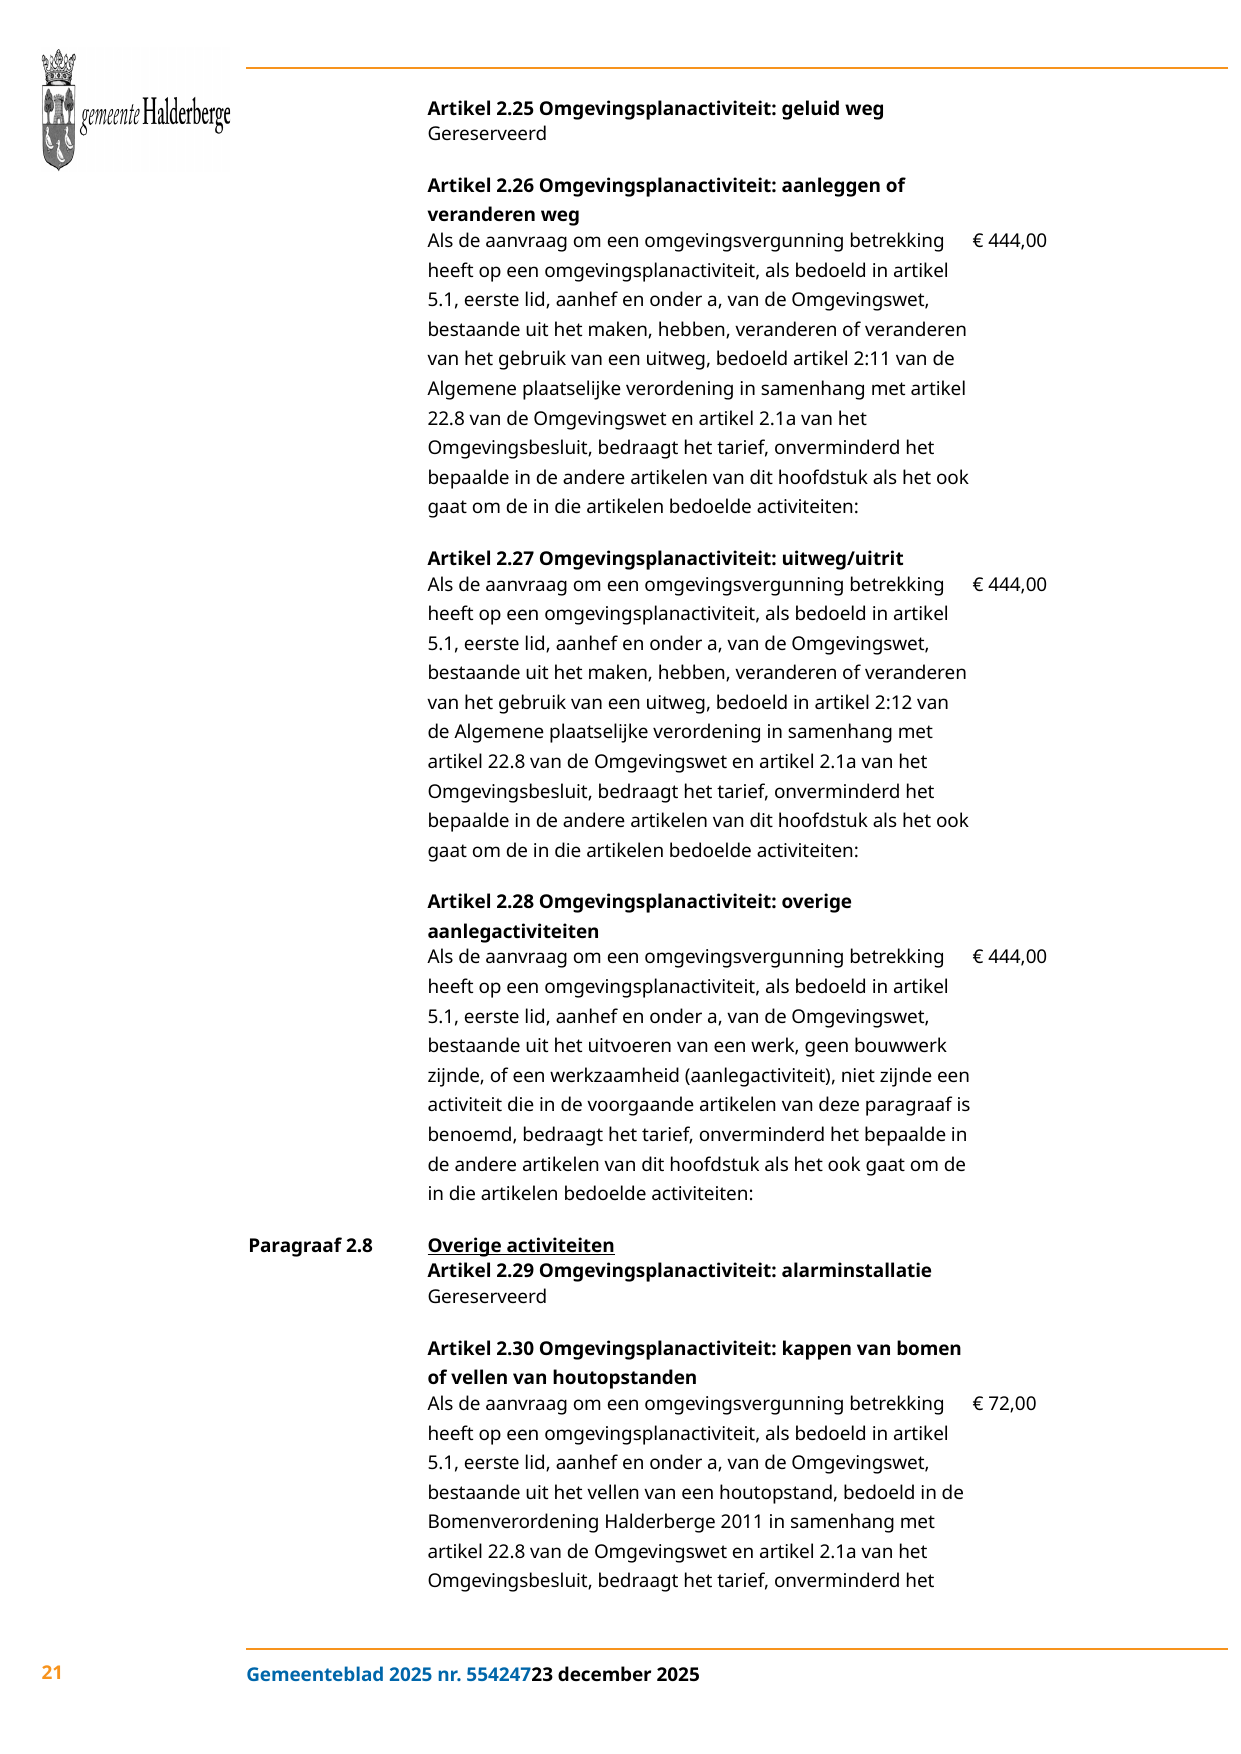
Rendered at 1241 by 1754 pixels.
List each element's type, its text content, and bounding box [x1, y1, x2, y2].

table_cell [248, 1309, 427, 1335]
picture [41, 47, 231, 172]
table_cell [973, 1335, 1152, 1390]
table_cell [973, 889, 1152, 944]
table_cell Artikel 2.28 Omgevingsplanactiviteit: overige aanlegactiviteiten [427, 889, 972, 944]
table_cell € 72,00 [973, 1390, 1152, 1593]
table_cell [248, 95, 427, 121]
table_cell Gereserveerd [427, 121, 972, 146]
table_cell Artikel 2.26 Omgevingsplanactiviteit: aanleggen of veranderen weg [427, 172, 972, 227]
table_cell [427, 146, 972, 172]
table_cell [427, 863, 972, 888]
table_cell [248, 944, 427, 1206]
table_cell Als de aanvraag om een omgevingsvergunning betrekking heeft op een omgevingsplanactiviteit, als bedoeld in artikel 5.1, eerste lid, aanhef en onder a, van de Omgevingswet, bestaande uit het maken, hebben, veranderen of veranderen van het gebruik van een uitweg, bedoeld artikel 2:11 van de Algemene plaatselijke verordening in samenhang met artikel 22.8 van de Omgevingswet en artikel 2.1a van het Omgevingsbesluit, bedraagt het tarief, onverminderd het bepaalde in de andere artikelen van dit hoofdstuk als het ook gaat om de in die artikelen bedoelde activiteiten: [427, 227, 972, 519]
table_cell [248, 545, 427, 571]
table_cell [427, 1309, 972, 1335]
table_cell [427, 1206, 972, 1232]
table_cell [248, 227, 427, 519]
table_cell Artikel 2.29 Omgevingsplanactiviteit: alarminstallatie [427, 1258, 972, 1283]
table_cell Artikel 2.27 Omgevingsplanactiviteit: uitweg/uitrit [427, 545, 972, 571]
table_cell Paragraaf 2.8 [248, 1232, 427, 1258]
table_cell Als de aanvraag om een omgevingsvergunning betrekking heeft op een omgevingsplanactiviteit, als bedoeld in artikel 5.1, eerste lid, aanhef en onder a, van de Omgevingswet, bestaande uit het uitvoeren van een werk, geen bouwwerk zijnde, of een werkzaamheid (aanlegactiviteit), niet zijnde een activiteit die in de voorgaande artikelen van deze paragraaf is benoemd, bedraagt het tarief, onverminderd het bepaalde in de andere artikelen van dit hoofdstuk als het ook gaat om de in die artikelen bedoelde activiteiten: [427, 944, 972, 1206]
table_cell [248, 889, 427, 944]
table_cell [248, 121, 427, 146]
table_cell [248, 1258, 427, 1283]
table_cell [973, 1309, 1152, 1335]
table_cell [248, 1283, 427, 1309]
table_cell [248, 146, 427, 172]
table_cell [973, 545, 1152, 571]
table_cell [973, 1283, 1152, 1309]
table_cell Gereserveerd [427, 1283, 972, 1309]
table_cell [248, 1206, 427, 1232]
table_cell [248, 519, 427, 545]
table_cell Als de aanvraag om een omgevingsvergunning betrekking heeft op een omgevingsplanactiviteit, als bedoeld in artikel 5.1, eerste lid, aanhef en onder a, van de Omgevingswet, bestaande uit het vellen van een houtopstand, bedoeld in de Bomenverordening Halderberge 2011 in samenhang met artikel 22.8 van de Omgevingswet en artikel 2.1a van het Omgevingsbesluit, bedraagt het tarief, onverminderd het [427, 1390, 972, 1593]
table_cell [973, 172, 1152, 227]
table_cell [973, 1206, 1152, 1232]
table_cell [973, 1232, 1152, 1258]
table_cell € 444,00 [973, 227, 1152, 519]
table_cell [973, 519, 1152, 545]
table_cell [973, 95, 1152, 121]
table_cell [248, 1335, 427, 1390]
table_cell Als de aanvraag om een omgevingsvergunning betrekking heeft op een omgevingsplanactiviteit, als bedoeld in artikel 5.1, eerste lid, aanhef en onder a, van de Omgevingswet, bestaande uit het maken, hebben, veranderen of veranderen van het gebruik van een uitweg, bedoeld in artikel 2:12 van de Algemene plaatselijke verordening in samenhang met artikel 22.8 van de Omgevingswet en artikel 2.1a van het Omgevingsbesluit, bedraagt het tarief, onverminderd het bepaalde in de andere artikelen van dit hoofdstuk als het ook gaat om de in die artikelen bedoelde activiteiten: [427, 571, 972, 863]
table_cell [973, 121, 1152, 146]
table_cell [248, 571, 427, 863]
table_cell [973, 1258, 1152, 1283]
table_cell [973, 863, 1152, 888]
table_cell [248, 863, 427, 888]
table_cell Artikel 2.25 Omgevingsplanactiviteit: geluid weg [427, 95, 972, 121]
table_cell Overige activiteiten [427, 1232, 972, 1258]
table_cell [973, 146, 1152, 172]
table_cell [248, 1390, 427, 1593]
table_cell [427, 519, 972, 545]
table_cell Artikel 2.30 Omgevingsplanactiviteit: kappen van bomen of vellen van houtopstanden [427, 1335, 972, 1390]
table_cell € 444,00 [973, 571, 1152, 863]
table_cell € 444,00 [973, 944, 1152, 1206]
table_cell [248, 172, 427, 227]
